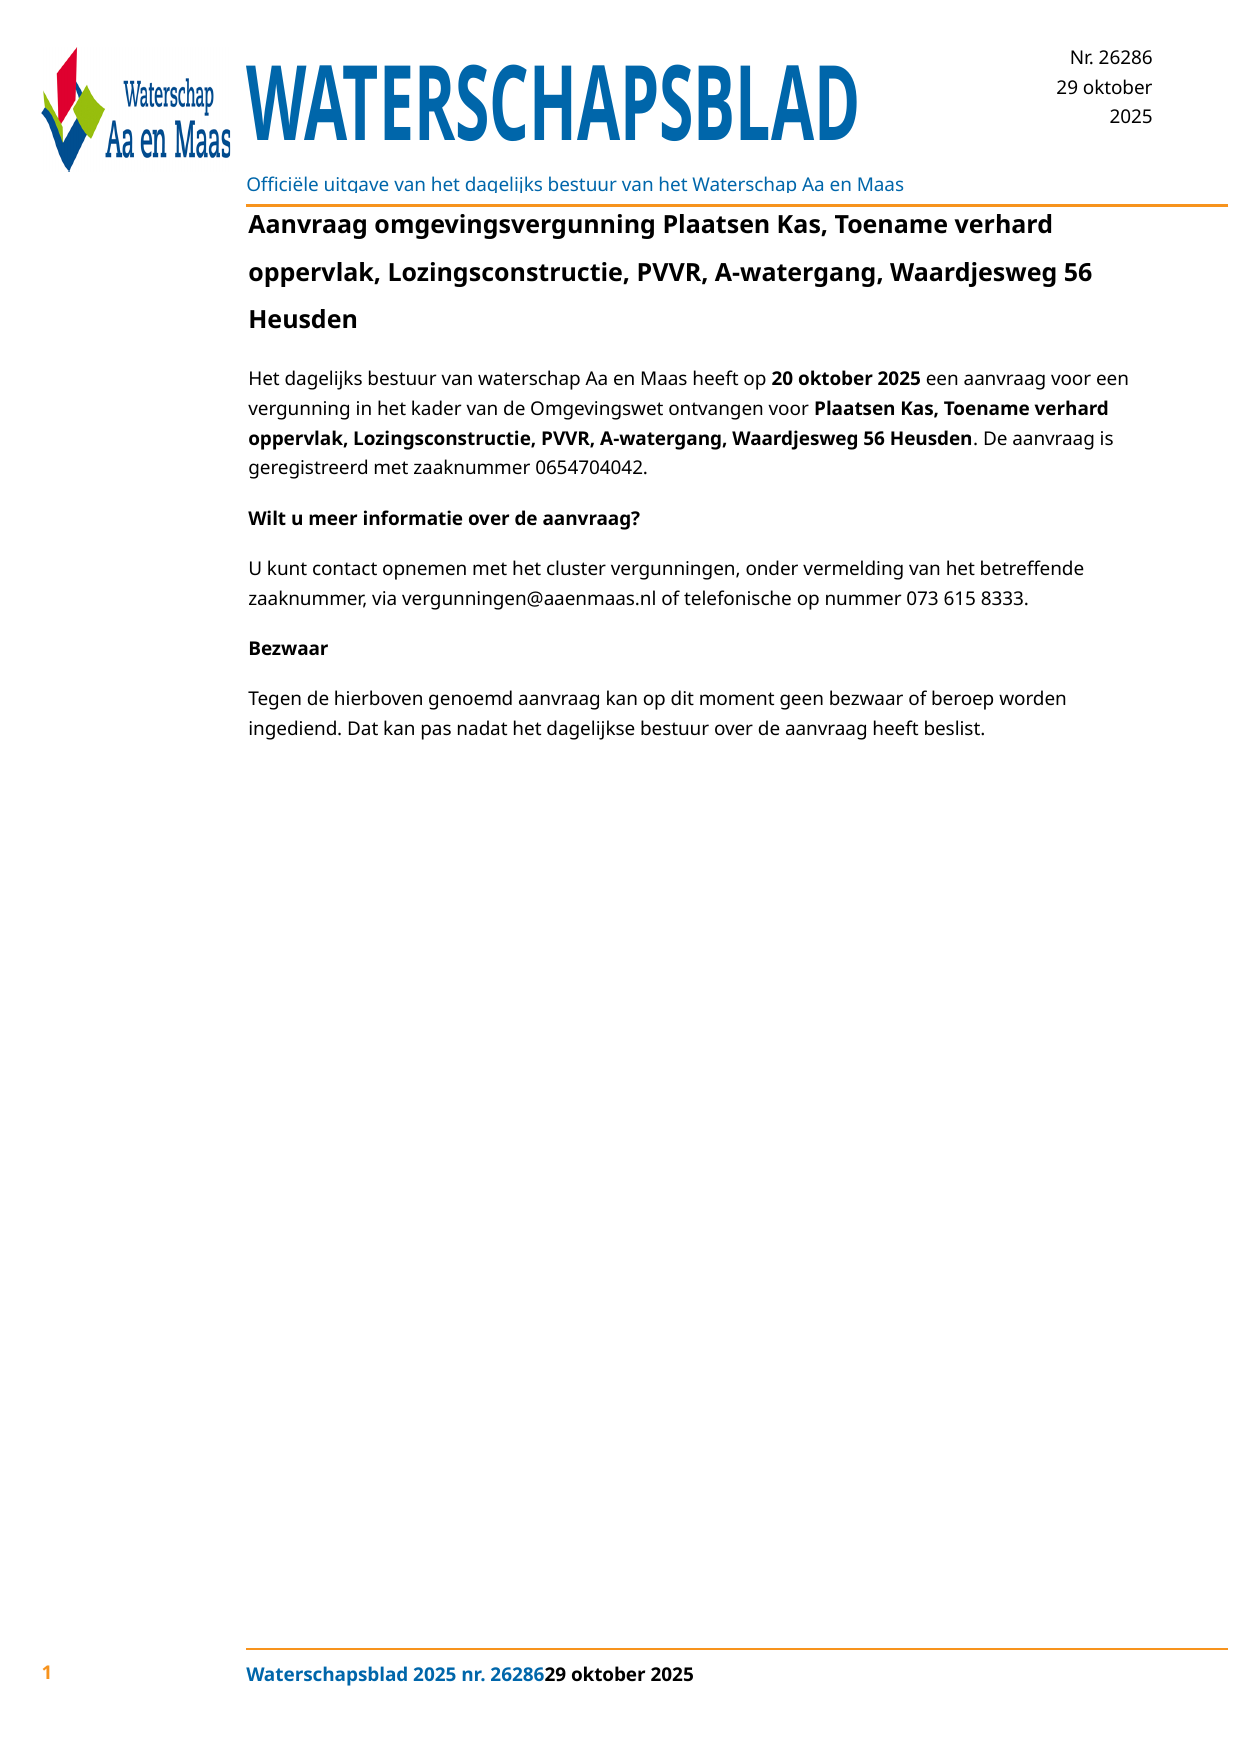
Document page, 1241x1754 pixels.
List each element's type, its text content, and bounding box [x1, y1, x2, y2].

text Het dagelijks bestuur van waterschap Aa en Maas heeft op 20 oktober 2025 een aanvraag voor een vergunning in het kader van de Omgevingswet ontvangen voor Plaatsen Kas, Toename verhard oppervlak, Lozingsconstructie, PVVR, A-watergang, Waardjesweg 56 Heusden. De aanvraag is geregistreerd met zaaknummer 0654704042. [248, 366, 1152, 480]
picture [41, 47, 231, 172]
text Tegen de hierboven genoemd aanvraag kan op dit moment geen bezwaar of beroep worden ingediend. Dat kan pas nadat het dagelijkse bestuur over de aanvraag heeft beslist. [248, 686, 1152, 741]
text Bezwaar [248, 635, 1152, 661]
text Aanvraag omgevingsvergunning Plaatsen Kas, Toename verhard oppervlak, Lozingsconstructie, PVVR, A-watergang, Waardjesweg 56 Heusden [248, 207, 1152, 336]
text Wilt u meer informatie over de aanvraag? [248, 505, 1152, 530]
text U kunt contact opnemen met het cluster vergunningen, onder vermelding van het betreffende zaaknummer, via vergunningen@aaenmaas.nl of telefonische op nummer 073 615 8333. [248, 555, 1152, 610]
